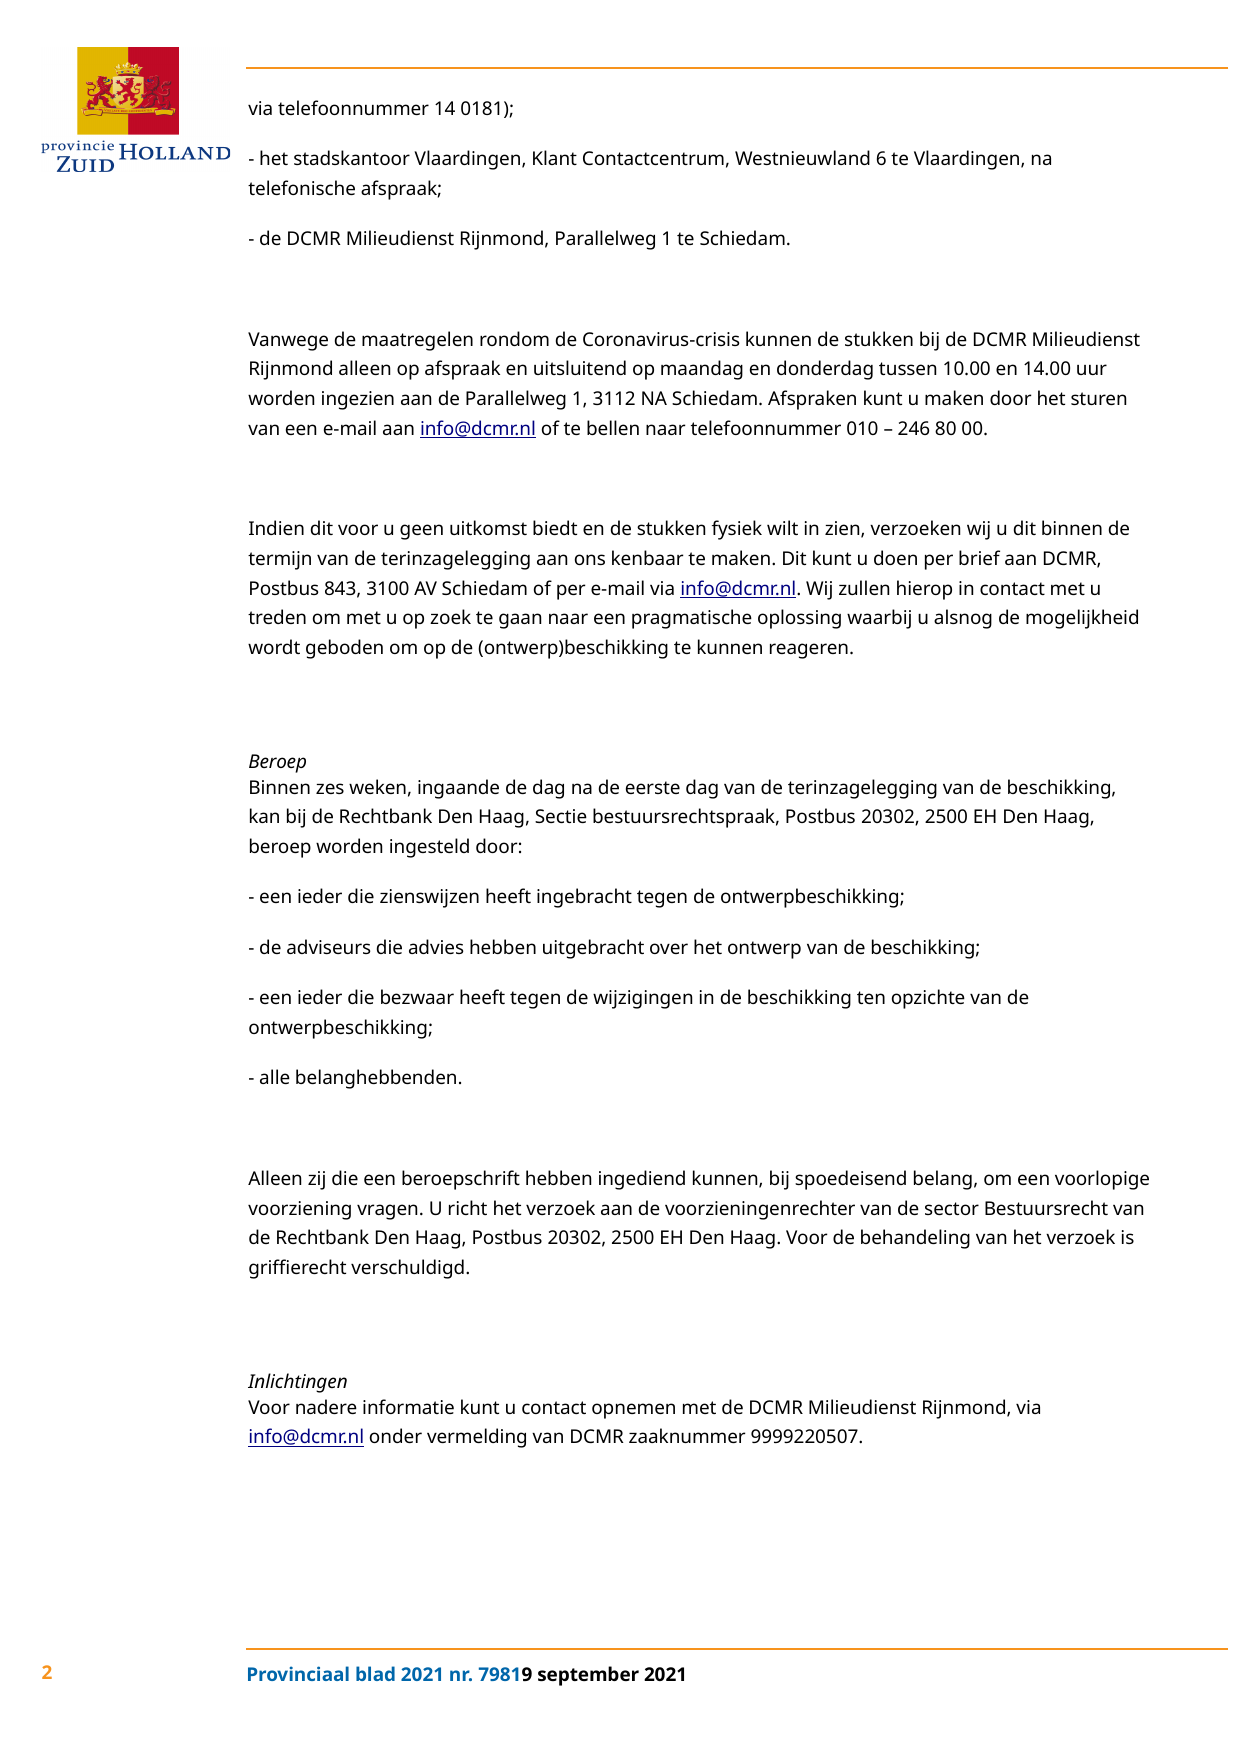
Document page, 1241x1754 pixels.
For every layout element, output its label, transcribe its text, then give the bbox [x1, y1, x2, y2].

picture [41, 47, 231, 172]
text - een ieder die bezwaar heeft tegen de wijzigingen in de beschikking ten opzichte van de ontwerpbeschikking; [248, 984, 1152, 1040]
text - de adviseurs die advies hebben uitgebracht over het ontwerp van de beschikking; [248, 934, 1152, 960]
text Inlichtingen [248, 1368, 1152, 1394]
text Binnen zes weken, ingaande de dag na de eerste dag van de terinzagelegging van de beschikking, kan bij de Rechtbank Den Haag, Sectie bestuursrechtspraak, Postbus 20302, 2500 EH Den Haag, beroep worden ingesteld door: [248, 774, 1152, 859]
text Alleen zij die een beroepschrift hebben ingediend kunnen, bij spoedeisend belang, om een voorlopige voorziening vragen. U richt het verzoek aan de voorzieningenrechter van de sector Bestuursrecht van de Rechtbank Den Haag, Postbus 20302, 2500 EH Den Haag. Voor de behandeling van het verzoek is griffierecht verschuldigd. [248, 1165, 1152, 1280]
text Voor nadere informatie kunt u contact opnemen met de DCMR Milieudienst Rijnmond, via info@dcmr.nl onder vermelding van DCMR zaaknummer 9999220507. [248, 1394, 1152, 1449]
text - een ieder die zienswijzen heeft ingebracht tegen de ontwerpbeschikking; [248, 884, 1152, 909]
text via telefoonnummer 14 0181); [248, 95, 1152, 121]
text Beroep [248, 748, 1152, 774]
text - de DCMR Milieudienst Rijnmond, Parallelweg 1 te Schiedam. [248, 225, 1152, 251]
text - alle belanghebbenden. [248, 1064, 1152, 1090]
text - het stadskantoor Vlaardingen, Klant Contactcentrum, Westnieuwland 6 te Vlaardingen, na telefonische afspraak; [248, 145, 1152, 201]
text Indien dit voor u geen uitkomst biedt en de stukken fysiek wilt in zien, verzoeken wij u dit binnen de termijn van de terinzagelegging aan ons kenbaar te maken. Dit kunt u doen per brief aan DCMR, Postbus 843, 3100 AV Schiedam of per e-mail via info@dcmr.nl. Wij zullen hierop in contact met u treden om met u op zoek te gaan naar een pragmatische oplossing waarbij u alsnog de mogelijkheid wordt geboden om op de (ontwerp)beschikking te kunnen reageren. [248, 516, 1152, 660]
text Vanwege de maatregelen rondom de Coronavirus-crisis kunnen de stukken bij de DCMR Milieudienst Rijnmond alleen op afspraak en uitsluitend op maandag en donderdag tussen 10.00 en 14.00 uur worden ingezien aan de Parallelweg 1, 3112 NA Schiedam. Afspraken kunt u maken door het sturen van een e-mail aan info@dcmr.nl of te bellen naar telefoonnummer 010 – 246 80 00. [248, 326, 1152, 441]
